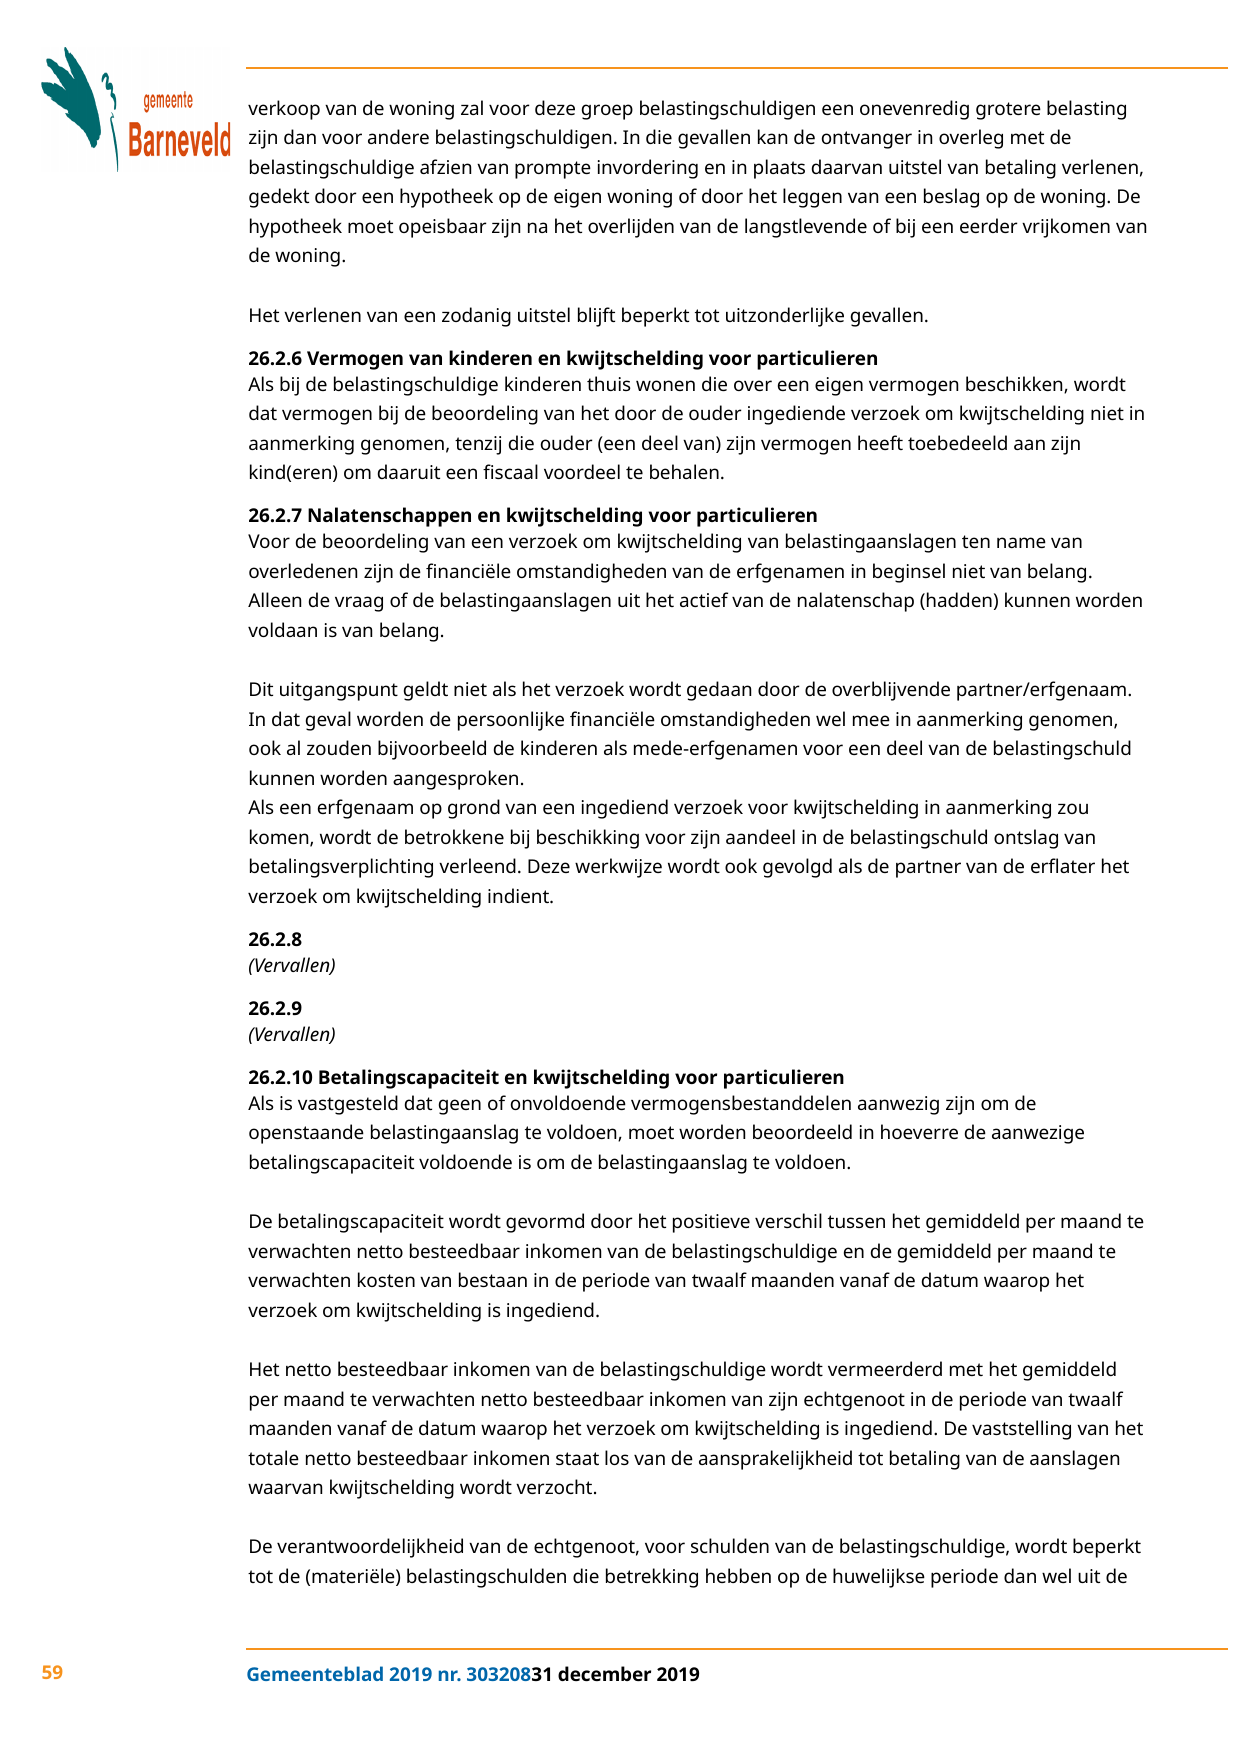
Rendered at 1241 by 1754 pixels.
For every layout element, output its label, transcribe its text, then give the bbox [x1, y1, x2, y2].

text verkoop van de woning zal voor deze groep belastingschuldigen een onevenredig grotere belasting zijn dan voor andere belastingschuldigen. In die gevallen kan de ontvanger in overleg met de belastingschuldige afzien van prompte invordering en in plaats daarvan uitstel van betaling verlenen, gedekt door een hypotheek op de eigen woning of door het leggen van een beslag op de woning. De hypotheek moet opeisbaar zijn na het overlijden van de langstlevende of bij een eerder vrijkomen van de woning. [248, 95, 1152, 268]
text 26.2.9 [248, 995, 1152, 1021]
text 26.2.7 Nalatenschappen en kwijtschelding voor particulieren [248, 503, 1152, 528]
text (Vervallen) [248, 1021, 1152, 1047]
text Voor de beoordeling van een verzoek om kwijtschelding van belastingaanslagen ten name van overledenen zijn de financiële omstandigheden van de erfgenamen in beginsel niet van belang. Alleen de vraag of de belastingaanslagen uit het actief van de nalatenschap (hadden) kunnen worden voldaan is van belang. [248, 528, 1152, 643]
text De verantwoordelijkheid van de echtgenoot, voor schulden van de belastingschuldige, wordt beperkt tot de (materiële) belastingschulden die betrekking hebben op de huwelijkse periode dan wel uit de [248, 1534, 1152, 1589]
text Als een erfgenaam op grond van een ingediend verzoek voor kwijtschelding in aanmerking zou komen, wordt de betrokkene bij beschikking voor zijn aandeel in de belastingschuld ontslag van betalingsverplichting verleend. Deze werkwijze wordt ook gevolgd als de partner van de erflater het verzoek om kwijtschelding indient. [248, 794, 1152, 909]
text 26.2.8 [248, 926, 1152, 952]
text Het verlenen van een zodanig uitstel blijft beperkt tot uitzonderlijke gevallen. [248, 302, 1152, 328]
text Als bij de belastingschuldige kinderen thuis wonen die over een eigen vermogen beschikken, wordt dat vermogen bij de beoordeling van het door de ouder ingediende verzoek om kwijtschelding niet in aanmerking genomen, tenzij die ouder (een deel van) zijn vermogen heeft toebedeeld aan zijn kind(eren) om daaruit een fiscaal voordeel te behalen. [248, 371, 1152, 485]
picture [41, 47, 231, 172]
text Het netto besteedbaar inkomen van de belastingschuldige wordt vermeerderd met het gemiddeld per maand te verwachten netto besteedbaar inkomen van zijn echtgenoot in de periode van twaalf maanden vanaf de datum waarop het verzoek om kwijtschelding is ingediend. De vaststelling van het totale netto besteedbaar inkomen staat los van de aansprakelijkheid tot betaling van de aanslagen waarvan kwijtschelding wordt verzocht. [248, 1356, 1152, 1500]
text (Vervallen) [248, 952, 1152, 978]
text 26.2.6 Vermogen van kinderen en kwijtschelding voor particulieren [248, 345, 1152, 371]
text De betalingscapaciteit wordt gevormd door het positieve verschil tussen het gemiddeld per maand te verwachten netto besteedbaar inkomen van de belastingschuldige en de gemiddeld per maand te verwachten kosten van bestaan in de periode van twaalf maanden vanaf de datum waarop het verzoek om kwijtschelding is ingediend. [248, 1208, 1152, 1323]
text Als is vastgesteld dat geen of onvoldoende vermogensbestanddelen aanwezig zijn om de openstaande belastingaanslag te voldoen, moet worden beoordeeld in hoeverre de aanwezige betalingscapaciteit voldoende is om de belastingaanslag te voldoen. [248, 1090, 1152, 1175]
text 26.2.10 Betalingscapaciteit en kwijtschelding voor particulieren [248, 1064, 1152, 1090]
text Dit uitgangspunt geldt niet als het verzoek wordt gedaan door de overblijvende partner/erfgenaam. In dat geval worden de persoonlijke financiële omstandigheden wel mee in aanmerking genomen, ook al zouden bijvoorbeeld de kinderen als mede-erfgenamen voor een deel van de belastingschuld kunnen worden aangesproken. [248, 676, 1152, 791]
